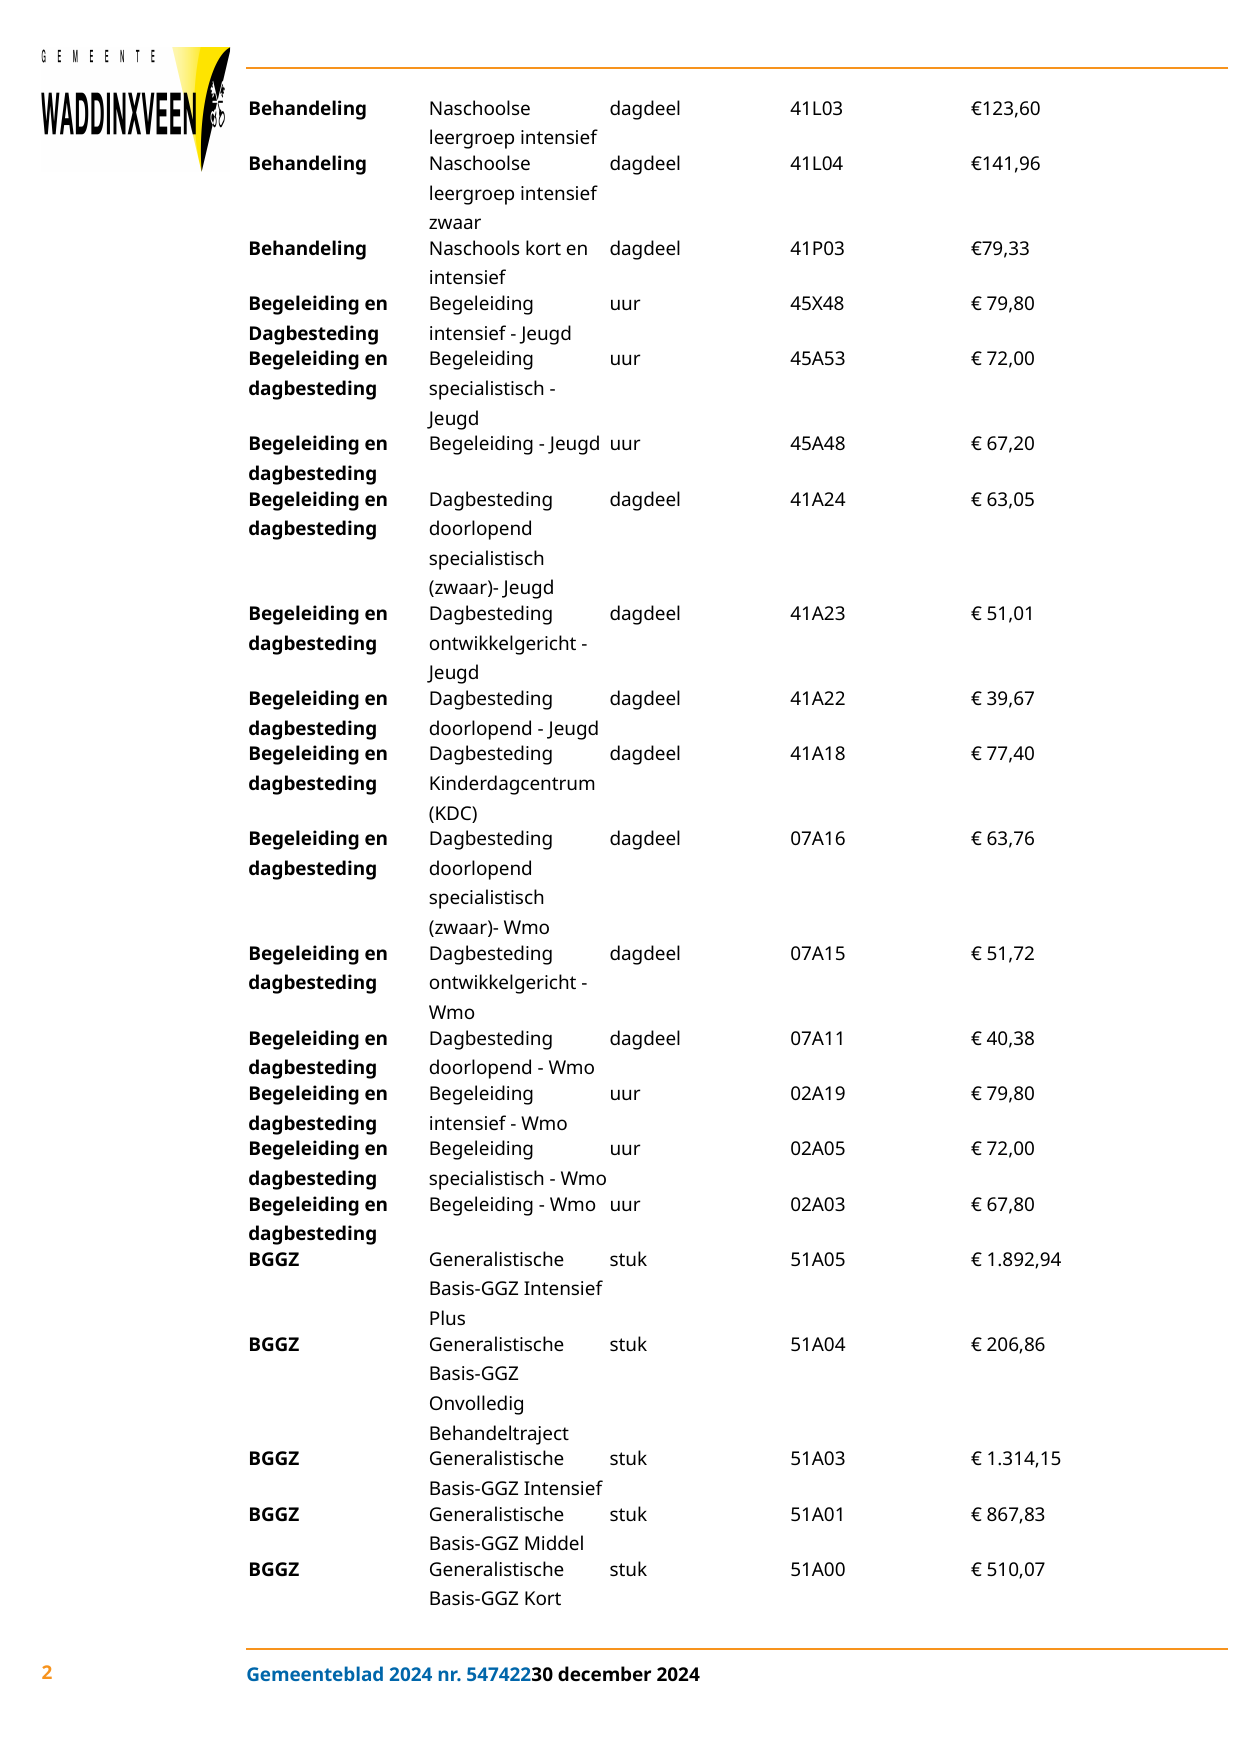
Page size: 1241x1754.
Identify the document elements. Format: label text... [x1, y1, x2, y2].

table_cell € 51,01 [971, 600, 1152, 685]
table_cell Behandeling [248, 95, 429, 150]
table_cell stuk [609, 1246, 790, 1331]
table_cell Dagbesteding ontwikkelgericht - Wmo [429, 940, 609, 1025]
table_cell € 63,76 [971, 825, 1152, 940]
table_cell 51A04 [790, 1331, 971, 1445]
table_cell Behandeling [248, 235, 429, 290]
table_cell BGGZ [248, 1331, 429, 1445]
table_cell dagdeel [609, 741, 790, 825]
table_cell BGGZ [248, 1556, 429, 1611]
table_cell Begeleiding - Jeugd [429, 431, 609, 486]
table_cell €79,33 [971, 235, 1152, 290]
table_cell uur [609, 1135, 790, 1191]
table_cell dagdeel [609, 235, 790, 290]
table_cell Begeleiding - Wmo [429, 1191, 609, 1246]
table_cell Begeleiding en dagbesteding [248, 1025, 429, 1080]
table_cell € 72,00 [971, 346, 1152, 431]
table_cell uur [609, 346, 790, 431]
table_cell Behandeling [248, 150, 429, 235]
table_cell dagdeel [609, 150, 790, 235]
table_cell stuk [609, 1556, 790, 1611]
table_cell Naschoolse leergroep intensief [429, 95, 609, 150]
table_cell uur [609, 1191, 790, 1246]
table_cell 41A18 [790, 741, 971, 825]
table_cell 41P03 [790, 235, 971, 290]
table_cell Begeleiding intensief - Wmo [429, 1080, 609, 1135]
table_cell Begeleiding intensief - Jeugd [429, 290, 609, 346]
table_cell Begeleiding specialistisch - Wmo [429, 1135, 609, 1191]
table_cell Begeleiding en dagbesteding [248, 346, 429, 431]
table_cell Begeleiding en dagbesteding [248, 600, 429, 685]
table_cell 45X48 [790, 290, 971, 346]
table_cell 51A00 [790, 1556, 971, 1611]
table_cell € 72,00 [971, 1135, 1152, 1191]
table_cell €141,96 [971, 150, 1152, 235]
table_cell Dagbesteding doorlopend - Wmo [429, 1025, 609, 1080]
table_cell Begeleiding en dagbesteding [248, 825, 429, 940]
table_cell Begeleiding en dagbesteding [248, 685, 429, 741]
table_cell 07A15 [790, 940, 971, 1025]
table_cell €123,60 [971, 95, 1152, 150]
table_cell BGGZ [248, 1445, 429, 1501]
table_cell 41L04 [790, 150, 971, 235]
table_cell 41A24 [790, 486, 971, 600]
table_cell Dagbesteding Kinderdagcentrum (KDC) [429, 741, 609, 825]
table_cell Generalistische Basis-GGZ Onvolledig Behandeltraject [429, 1331, 609, 1445]
table_cell 51A03 [790, 1445, 971, 1501]
table_cell 51A01 [790, 1501, 971, 1556]
table_cell Begeleiding en dagbesteding [248, 486, 429, 600]
table_cell 02A03 [790, 1191, 971, 1246]
table_cell Dagbesteding doorlopend specialistisch (zwaar)- Jeugd [429, 486, 609, 600]
table_cell Generalistische Basis-GGZ Intensief [429, 1445, 609, 1501]
table_cell Dagbesteding doorlopend - Jeugd [429, 685, 609, 741]
table_cell dagdeel [609, 940, 790, 1025]
table_cell 41A23 [790, 600, 971, 685]
table_cell Begeleiding en dagbesteding [248, 940, 429, 1025]
table_cell dagdeel [609, 95, 790, 150]
table_cell Generalistische Basis-GGZ Intensief Plus [429, 1246, 609, 1331]
table_cell stuk [609, 1331, 790, 1445]
table_cell Generalistische Basis-GGZ Kort [429, 1556, 609, 1611]
table_cell € 67,20 [971, 431, 1152, 486]
table_cell € 1.892,94 [971, 1246, 1152, 1331]
table_cell € 77,40 [971, 741, 1152, 825]
table_cell Naschoolse leergroep intensief zwaar [429, 150, 609, 235]
table_cell dagdeel [609, 825, 790, 940]
table_cell 51A05 [790, 1246, 971, 1331]
table_cell uur [609, 1080, 790, 1135]
table_cell € 39,67 [971, 685, 1152, 741]
table_cell € 79,80 [971, 290, 1152, 346]
table_cell Begeleiding en dagbesteding [248, 741, 429, 825]
table_cell dagdeel [609, 1025, 790, 1080]
table_cell Begeleiding en dagbesteding [248, 1191, 429, 1246]
table_cell € 51,72 [971, 940, 1152, 1025]
table_cell Begeleiding en dagbesteding [248, 431, 429, 486]
table_cell uur [609, 290, 790, 346]
table_cell BGGZ [248, 1501, 429, 1556]
table_cell € 1.314,15 [971, 1445, 1152, 1501]
table_cell Begeleiding en dagbesteding [248, 1080, 429, 1135]
table_cell Naschools kort en intensief [429, 235, 609, 290]
table_cell stuk [609, 1501, 790, 1556]
table_cell Begeleiding specialistisch - Jeugd [429, 346, 609, 431]
table_cell BGGZ [248, 1246, 429, 1331]
table_cell dagdeel [609, 600, 790, 685]
table_cell € 67,80 [971, 1191, 1152, 1246]
table_cell Dagbesteding doorlopend specialistisch (zwaar)- Wmo [429, 825, 609, 940]
table_cell € 867,83 [971, 1501, 1152, 1556]
table_cell Begeleiding en Dagbesteding [248, 290, 429, 346]
table_cell € 79,80 [971, 1080, 1152, 1135]
table_cell € 63,05 [971, 486, 1152, 600]
table_cell € 40,38 [971, 1025, 1152, 1080]
table_cell 45A53 [790, 346, 971, 431]
table_cell Generalistische Basis-GGZ Middel [429, 1501, 609, 1556]
table_cell 41A22 [790, 685, 971, 741]
table_cell uur [609, 431, 790, 486]
table_cell Begeleiding en dagbesteding [248, 1135, 429, 1191]
table_cell 07A16 [790, 825, 971, 940]
table_cell € 206,86 [971, 1331, 1152, 1445]
table_cell 02A19 [790, 1080, 971, 1135]
table_cell 07A11 [790, 1025, 971, 1080]
table_cell stuk [609, 1445, 790, 1501]
table_cell 41L03 [790, 95, 971, 150]
table_cell € 510,07 [971, 1556, 1152, 1611]
table_cell Dagbesteding ontwikkelgericht - Jeugd [429, 600, 609, 685]
table_cell 02A05 [790, 1135, 971, 1191]
table_cell 45A48 [790, 431, 971, 486]
table_cell dagdeel [609, 685, 790, 741]
picture [41, 47, 231, 172]
table_cell dagdeel [609, 486, 790, 600]
